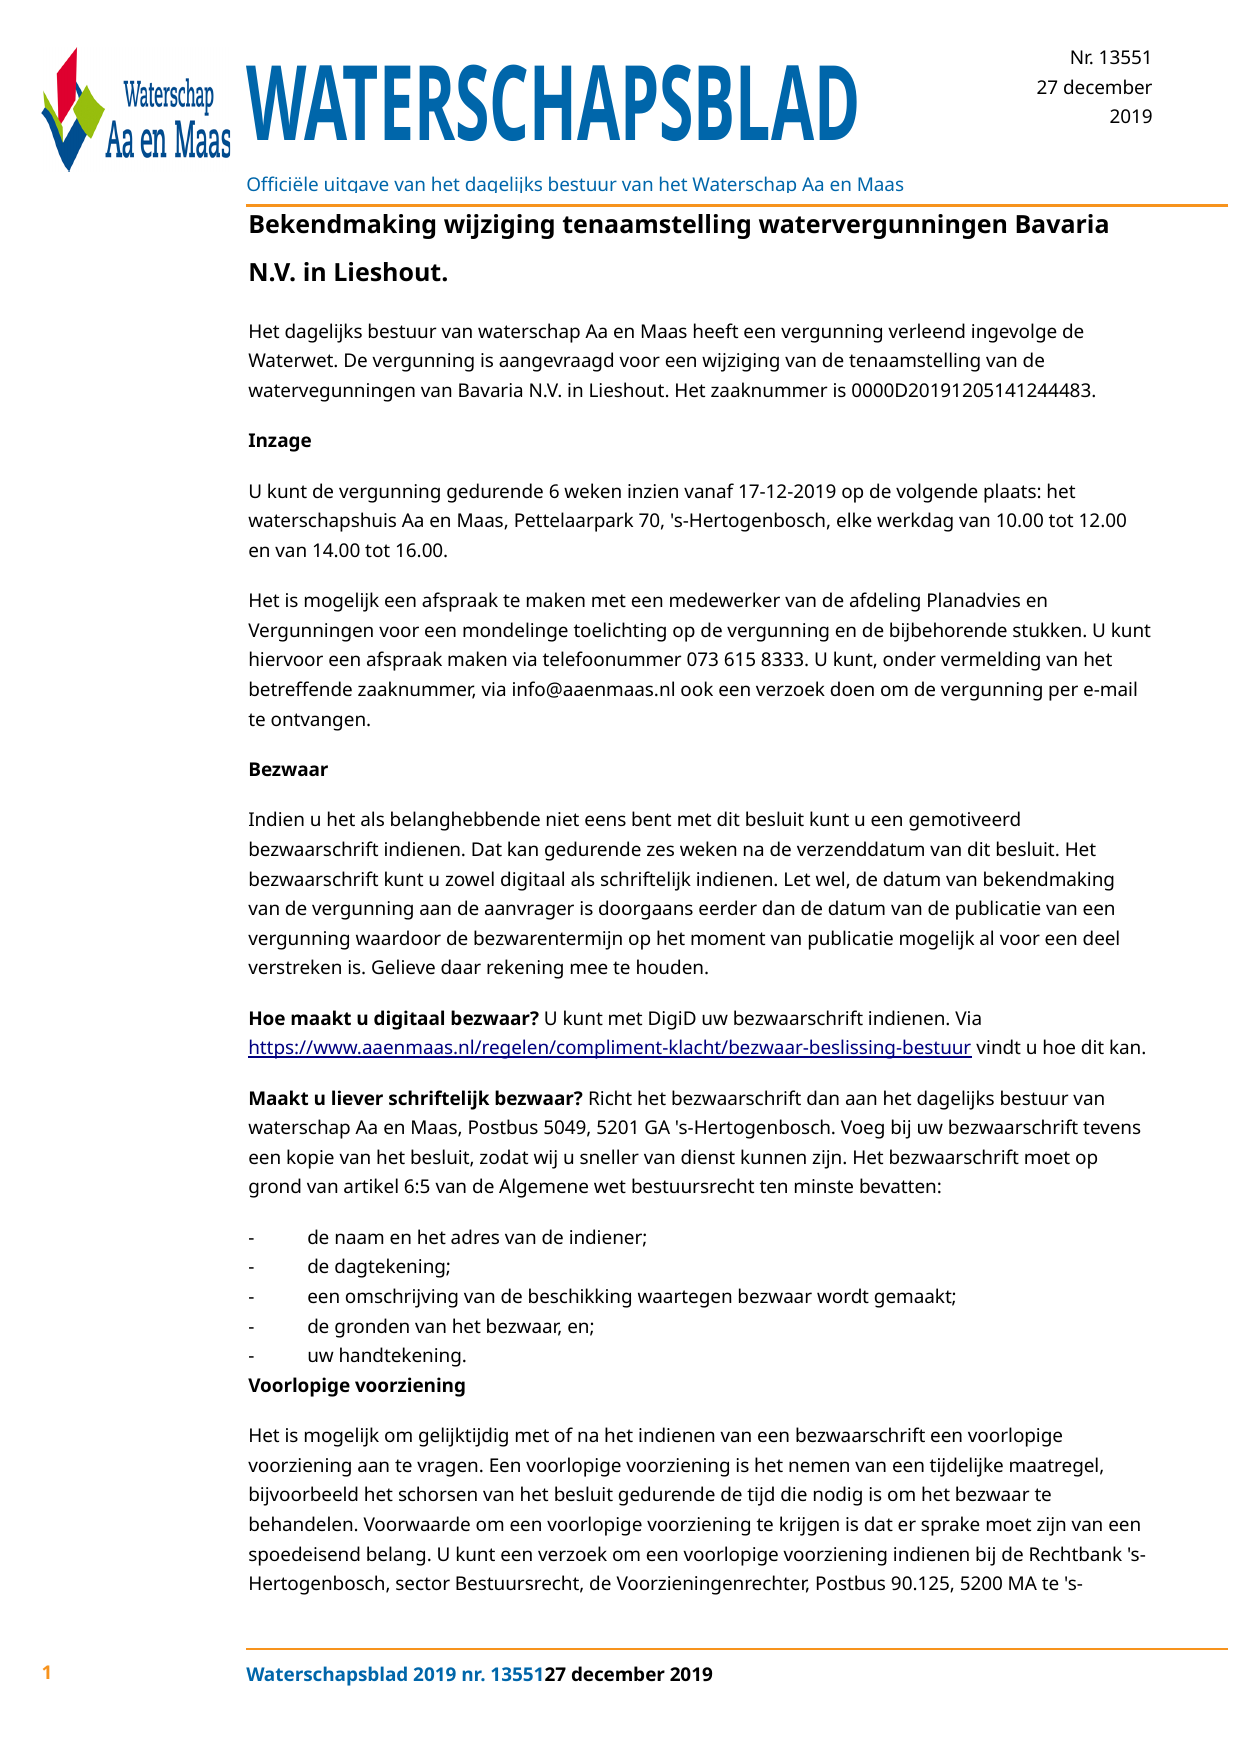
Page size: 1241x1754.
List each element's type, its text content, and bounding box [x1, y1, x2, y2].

text Voorlopige voorziening [248, 1372, 1152, 1398]
text Het is mogelijk om gelijktijdig met of na het indienen van een bezwaarschrift een voorlopige voorziening aan te vragen. Een voorlopige voorziening is het nemen van een tijdelijke maatregel, bijvoorbeeld het schorsen van het besluit gedurende de tijd die nodig is om het bezwaar te behandelen. Voorwaarde om een voorlopige voorziening te krijgen is dat er sprake moet zijn van een spoedeisend belang. U kunt een verzoek om een voorlopige voorziening indienen bij de Rechtbank 's-Hertogenbosch, sector Bestuursrecht, de Voorzieningenrechter, Postbus 90.125, 5200 MA te 's- [248, 1422, 1152, 1596]
text Bekendmaking wijziging tenaamstelling watervergunningen Bavaria N.V. in Lieshout. [248, 207, 1152, 288]
list een omschrijving van de beschikking waartegen bezwaar wordt gemaakt; [248, 1283, 1152, 1309]
text Inzage [248, 427, 1152, 453]
text Indien u het als belanghebbende niet eens bent met dit besluit kunt u een gemotiveerd bezwaarschrift indienen. Dat kan gedurende zes weken na de verzenddatum van dit besluit. Het bezwaarschrift kunt u zowel digitaal als schriftelijk indienen. Let wel, de datum van bekendmaking van de vergunning aan de aanvrager is doorgaans eerder dan de datum van de publicatie van een vergunning waardoor de bezwarentermijn op het moment van publicatie mogelijk al voor een deel verstreken is. Gelieve daar rekening mee te houden. [248, 807, 1152, 980]
text Hoe maakt u digitaal bezwaar? U kunt met DigiD uw bezwaarschrift indienen. Via https://www.aaenmaas.nl/regelen/compliment-klacht/bezwaar-beslissing-bestuur vindt u hoe dit kan. [248, 1005, 1152, 1060]
text Het is mogelijk een afspraak te maken met een medewerker van de afdeling Planadvies en Vergunningen voor een mondelinge toelichting op de vergunning en de bijbehorende stukken. U kunt hiervoor een afspraak maken via telefoonummer 073 615 8333. U kunt, onder vermelding van het betreffende zaaknummer, via info@aaenmaas.nl ook een verzoek doen om de vergunning per e-mail te ontvangen. [248, 587, 1152, 732]
text U kunt de vergunning gedurende 6 weken inzien vanaf 17-12-2019 op de volgende plaats: het waterschapshuis Aa en Maas, Pettelaarpark 70, 's-Hertogenbosch, elke werkdag van 10.00 tot 12.00 en van 14.00 tot 16.00. [248, 478, 1152, 563]
list de gronden van het bezwaar, en; [248, 1313, 1152, 1339]
text Het dagelijks bestuur van waterschap Aa en Maas heeft een vergunning verleend ingevolge de Waterwet. De vergunning is aangevraagd voor een wijziging van de tenaamstelling van de watervegunningen van Bavaria N.V. in Lieshout. Het zaaknummer is 0000D20191205141244483. [248, 318, 1152, 403]
picture [41, 47, 231, 172]
text Bezwaar [248, 756, 1152, 782]
list de naam en het adres van de indiener; [248, 1224, 1152, 1250]
text Maakt u liever schriftelijk bezwaar? Richt het bezwaarschrift dan aan het dagelijks bestuur van waterschap Aa en Maas, Postbus 5049, 5201 GA 's-Hertogenbosch. Voeg bij uw bezwaarschrift tevens een kopie van het besluit, zodat wij u sneller van dienst kunnen zijn. Het bezwaarschrift moet op grond van artikel 6:5 van de Algemene wet bestuursrecht ten minste bevatten: [248, 1085, 1152, 1199]
list de dagtekening; [248, 1254, 1152, 1279]
list uw handtekening. [248, 1342, 1152, 1368]
